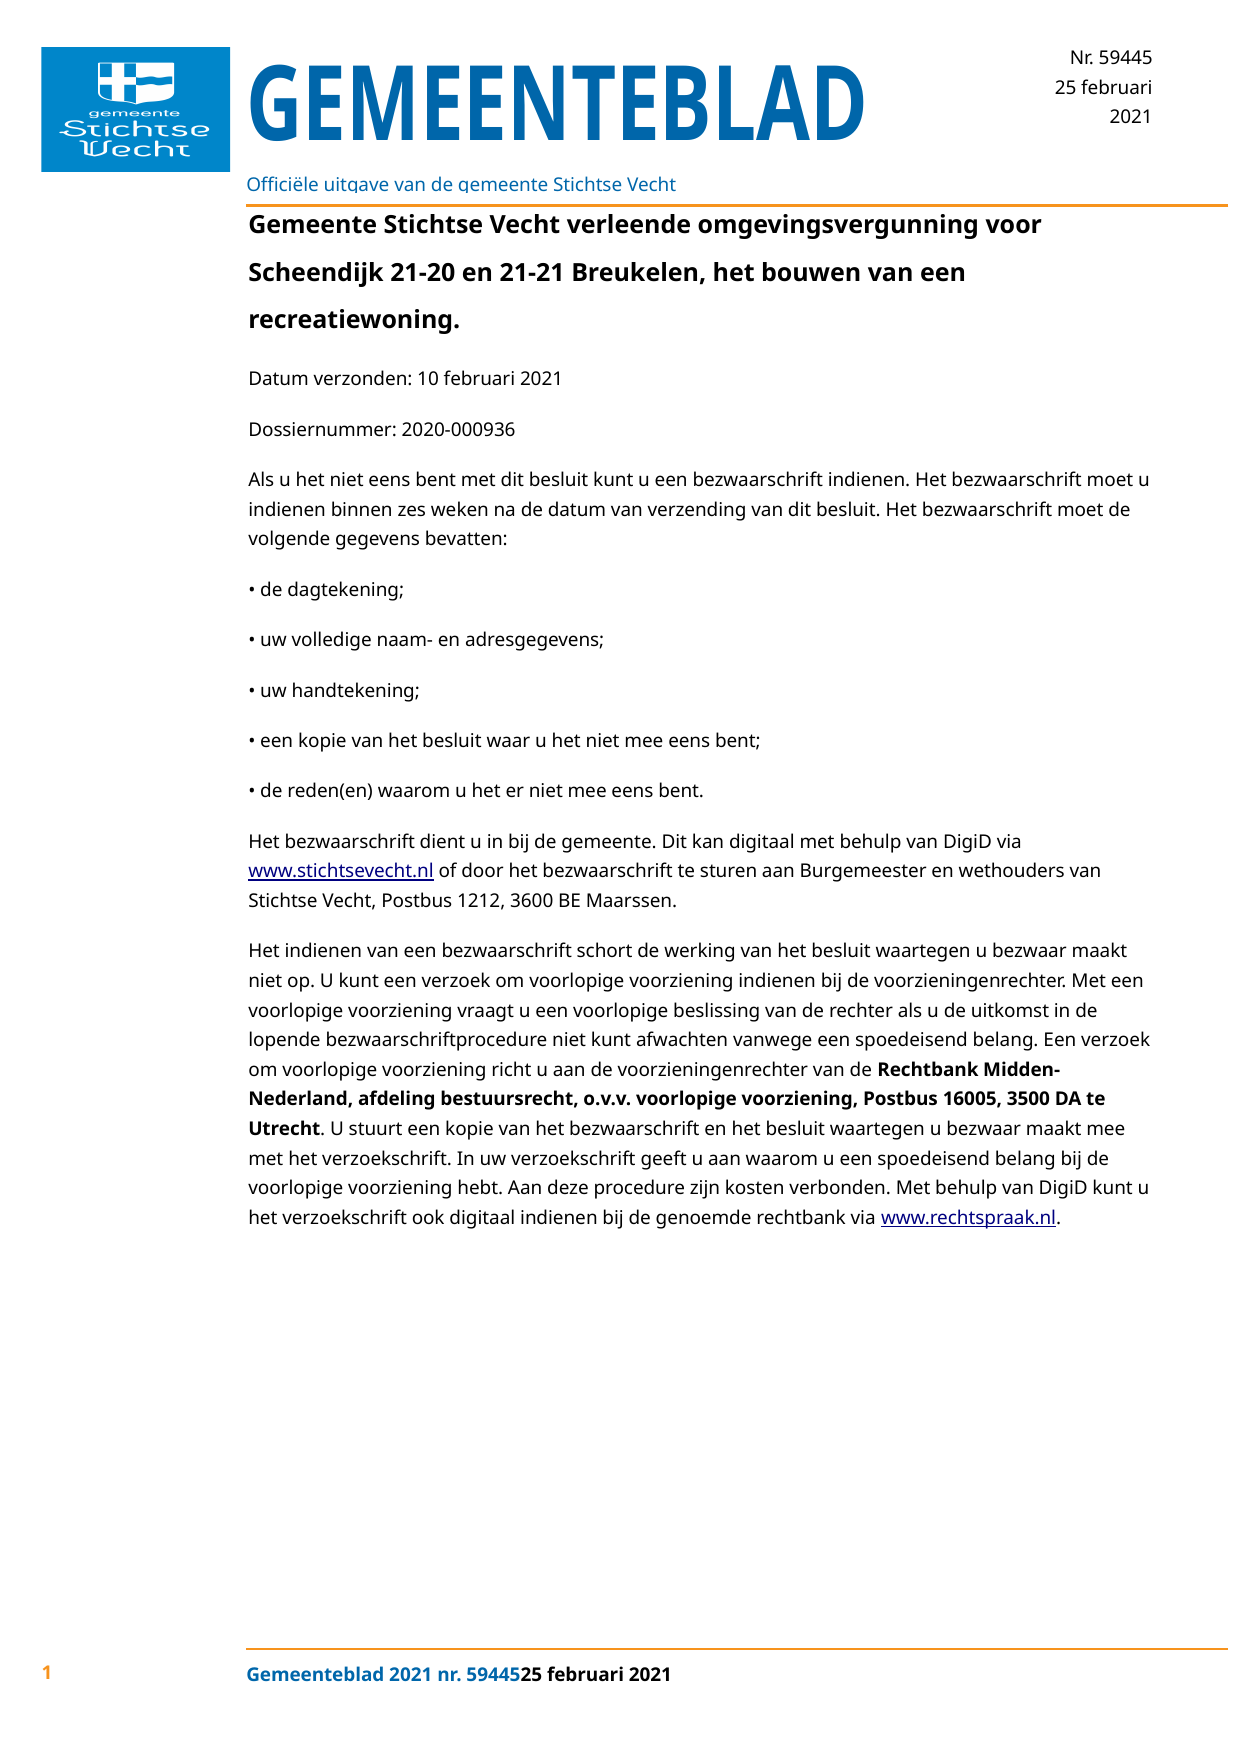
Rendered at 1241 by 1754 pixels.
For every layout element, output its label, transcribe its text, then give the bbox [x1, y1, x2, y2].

text • een kopie van het besluit waar u het niet mee eens bent; [248, 727, 1152, 753]
text Het bezwaarschrift dient u in bij de gemeente. Dit kan digitaal met behulp van DigiD via www.stichtsevecht.nl of door het bezwaarschrift te sturen aan Burgemeester en wethouders van Stichtse Vecht, Postbus 1212, 3600 BE Maarssen. [248, 828, 1152, 913]
picture [137, 63, 174, 103]
text Gemeente Stichtse Vecht verleende omgevingsvergunning voor Scheendijk 21-20 en 21-21 Breukelen, het bouwen van een recreatiewoning. [248, 207, 1152, 336]
text • de reden(en) waarom u het er niet mee eens bent. [248, 778, 1152, 803]
text Datum verzonden: 10 februari 2021 [248, 366, 1152, 391]
text Als u het niet eens bent met dit besluit kunt u een bezwaarschrift indienen. Het bezwaarschrift moet u indienen binnen zes weken na de datum van verzending van dit besluit. Het bezwaarschrift moet de volgende gegevens bevatten: [248, 466, 1152, 551]
text • uw volledige naam- en adresgegevens; [248, 626, 1152, 652]
picture [99, 63, 135, 101]
text • de dagtekening; [248, 576, 1152, 602]
text • uw handtekening; [248, 677, 1152, 702]
text Dossiernummer: 2020-000936 [248, 416, 1152, 442]
text Het indienen van een bezwaarschrift schort de werking van het besluit waartegen u bezwaar maakt niet op. U kunt een verzoek om voorlopige voorziening indienen bij de voorzieningenrechter. Met een voorlopige voorziening vraagt u een voorlopige beslissing van de rechter als u de uitkomst in de lopende bezwaarschriftprocedure niet kunt afwachten vanwege een spoedeisend belang. Een verzoek om voorlopige voorziening richt u aan de voorzieningenrechter van de Rechtbank Midden-Nederland, afdeling bestuursrecht, o.v.v. voorlopige voorziening, Postbus 16005, 3500 DA te Utrecht. U stuurt een kopie van het bezwaarschrift en het besluit waartegen u bezwaar maakt mee met het verzoekschrift. In uw verzoekschrift geeft u aan waarom u een spoedeisend belang bij de voorlopige voorziening hebt. Aan deze procedure zijn kosten verbonden. Met behulp van DigiD kunt u het verzoekschrift ook digitaal indienen bij de genoemde rechtbank via www.rechtspraak.nl. [248, 938, 1152, 1229]
